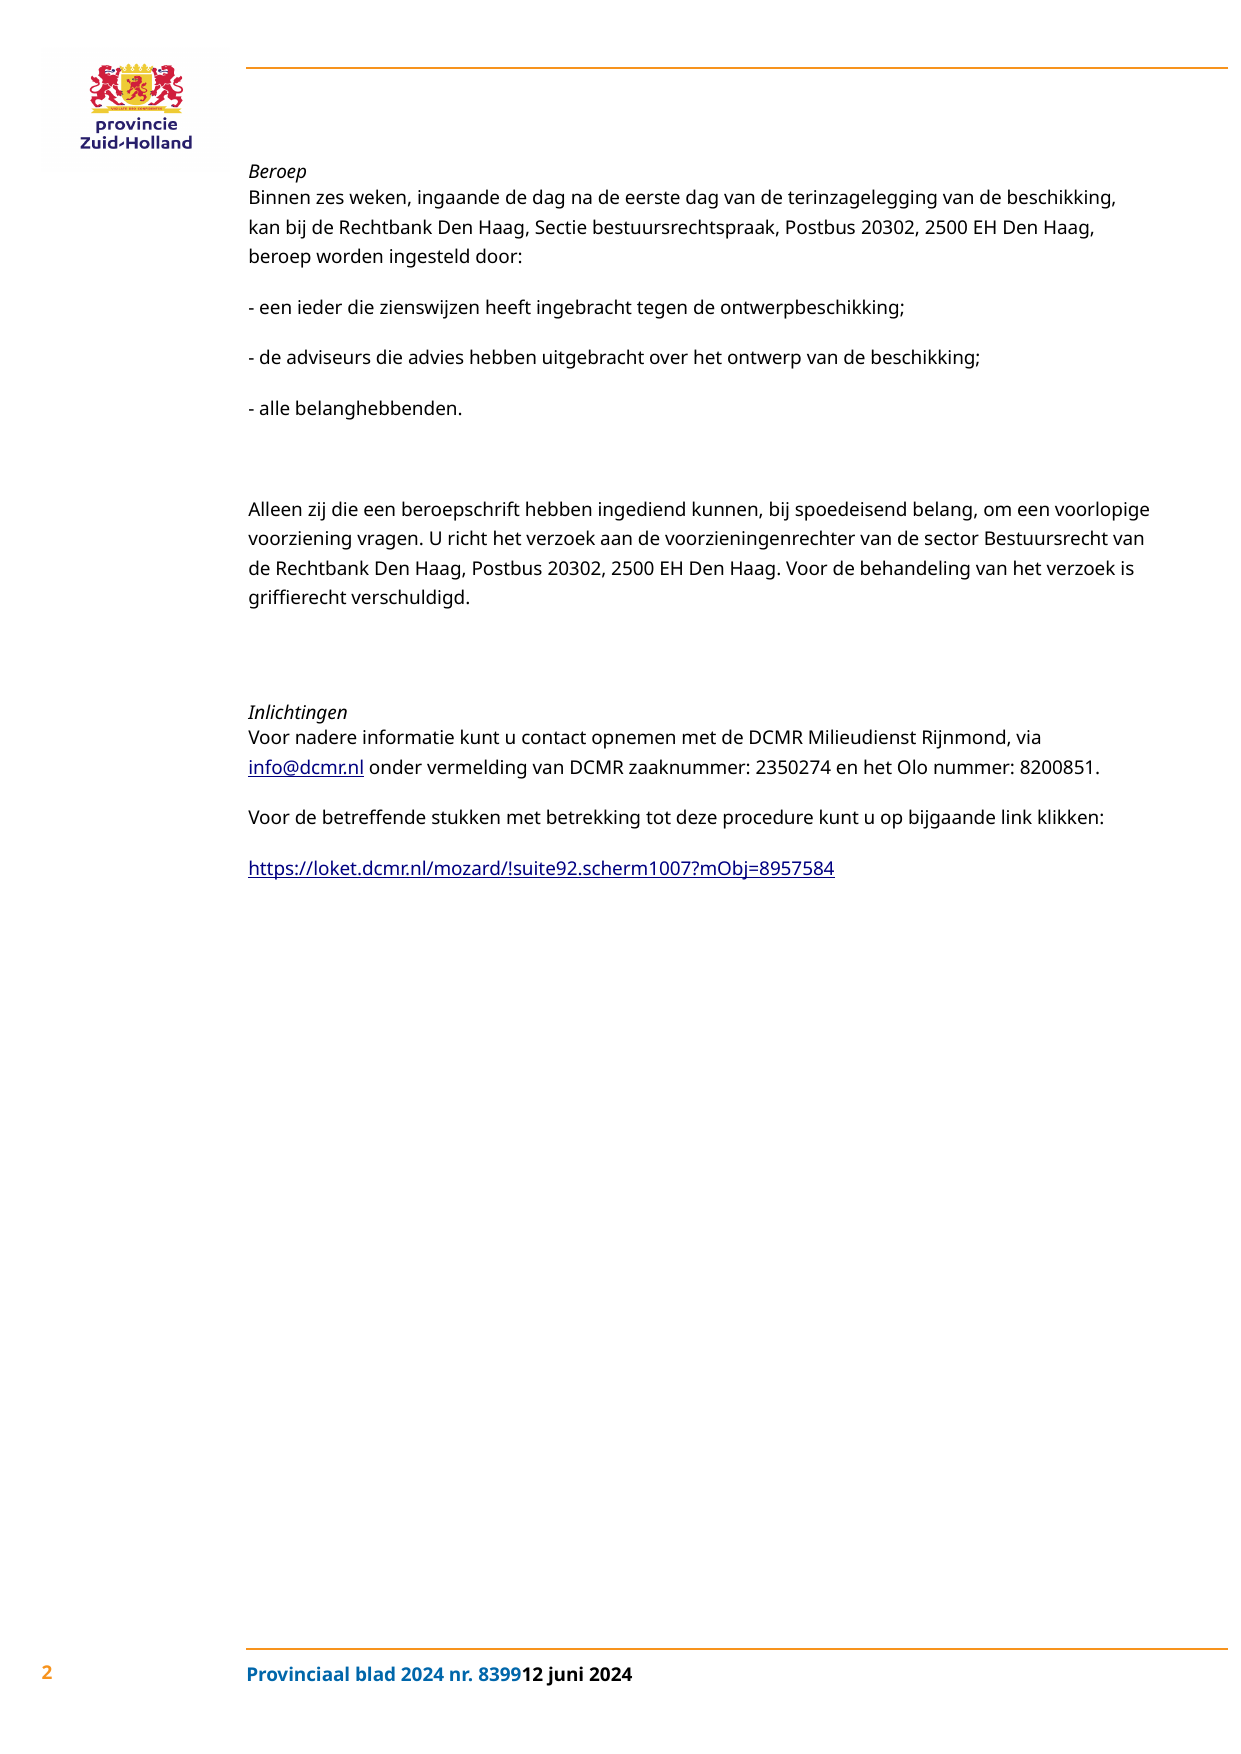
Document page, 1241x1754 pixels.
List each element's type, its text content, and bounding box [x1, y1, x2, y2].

text - de adviseurs die advies hebben uitgebracht over het ontwerp van de beschikking; [248, 344, 1152, 370]
text https://loket.dcmr.nl/mozard/!suite92.scherm1007?mObj=8957584 [248, 855, 1152, 881]
text Voor de betreffende stukken met betrekking tot deze procedure kunt u op bijgaande link klikken: [248, 804, 1152, 830]
text Alleen zij die een beroepschrift hebben ingediend kunnen, bij spoedeisend belang, om een voorlopige voorziening vragen. U richt het verzoek aan de voorzieningenrechter van de sector Bestuursrecht van de Rechtbank Den Haag, Postbus 20302, 2500 EH Den Haag. Voor de behandeling van het verzoek is griffierecht verschuldigd. [248, 496, 1152, 610]
text Inlichtingen [248, 699, 1152, 724]
text Binnen zes weken, ingaande de dag na de eerste dag van de terinzagelegging van de beschikking, kan bij de Rechtbank Den Haag, Sectie bestuursrechtspraak, Postbus 20302, 2500 EH Den Haag, beroep worden ingesteld door: [248, 184, 1152, 269]
text - alle belanghebbenden. [248, 395, 1152, 421]
text - een ieder die zienswijzen heeft ingebracht tegen de ontwerpbeschikking; [248, 294, 1152, 320]
picture [41, 47, 231, 172]
text Beroep [248, 159, 1152, 184]
text Voor nadere informatie kunt u contact opnemen met de DCMR Milieudienst Rijnmond, via info@dcmr.nl onder vermelding van DCMR zaaknummer: 2350274 en het Olo nummer: 8200851. [248, 724, 1152, 780]
